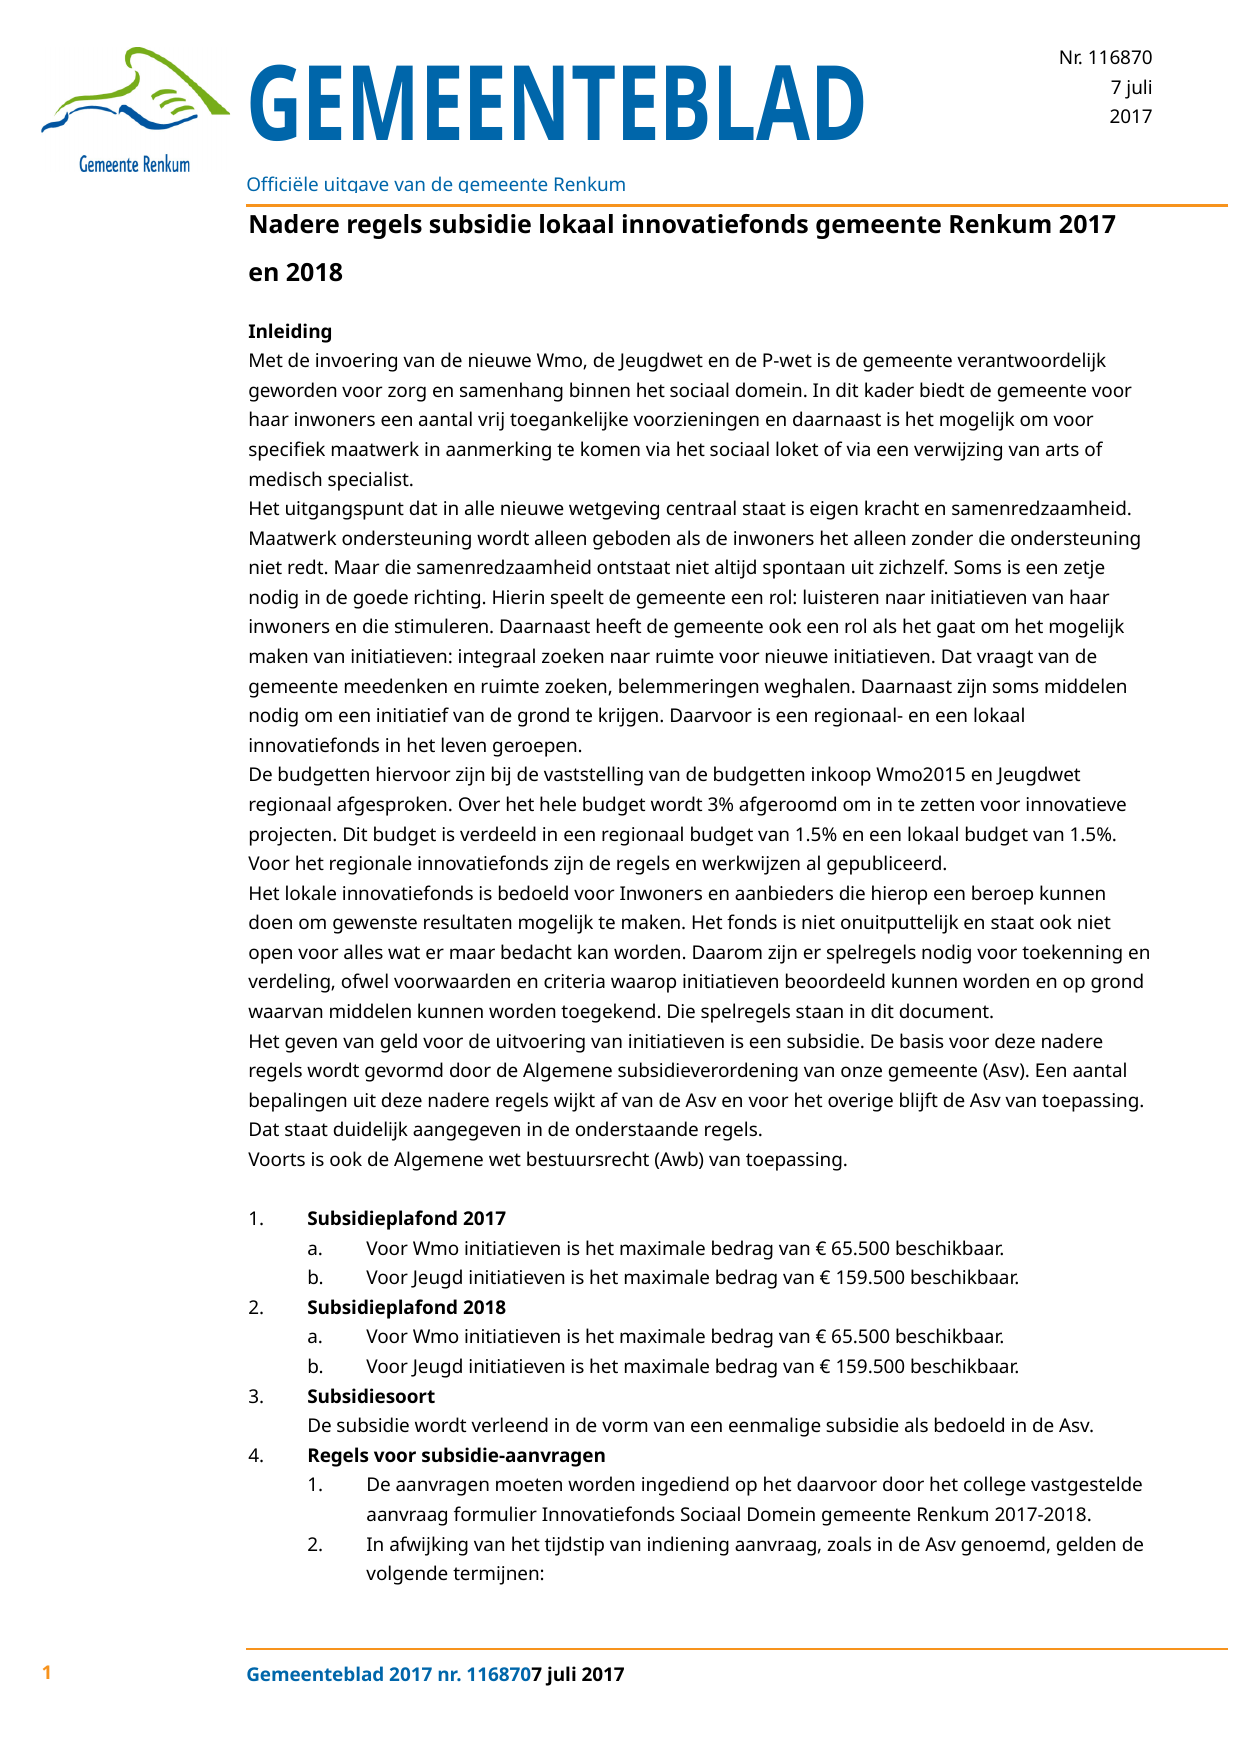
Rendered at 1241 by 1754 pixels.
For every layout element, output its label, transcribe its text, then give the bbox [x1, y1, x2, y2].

text Voorts is ook de Algemene wet bestuursrecht (Awb) van toepassing. [248, 1146, 1152, 1172]
list Regels voor subsidie-aanvragen [248, 1442, 1152, 1468]
list Subsidiesoort [248, 1383, 1152, 1409]
list In afwijking van het tijdstip van indiening aanvraag, zoals in de Asv genoemd, gelden de volgende termijnen: [307, 1531, 1152, 1586]
text De budgetten hiervoor zijn bij de vaststelling van de budgetten inkoop Wmo2015 en Jeugdwet regionaal afgesproken. Over het hele budget wordt 3% afgeroomd om in te zetten voor innovatieve projecten. Dit budget is verdeeld in een regionaal budget van 1.5% en een lokaal budget van 1.5%. Voor het regionale innovatiefonds zijn de regels en werkwijzen al gepubliceerd. [248, 762, 1152, 876]
text Het uitgangspunt dat in alle nieuwe wetgeving centraal staat is eigen kracht en samenredzaamheid. Maatwerk ondersteuning wordt alleen geboden als de inwoners het alleen zonder die ondersteuning niet redt. Maar die samenredzaamheid ontstaat niet altijd spontaan uit zichzelf. Soms is een zetje nodig in de goede richting. Hierin speelt de gemeente een rol: luisteren naar initiatieven van haar inwoners en die stimuleren. Daarnaast heeft de gemeente ook een rol als het gaat om het mogelijk maken van initiatieven: integraal zoeken naar ruimte voor nieuwe initiatieven. Dat vraagt van de gemeente meedenken en ruimte zoeken, belemmeringen weghalen. Daarnaast zijn soms middelen nodig om een initiatief van de grond te krijgen. Daarvoor is een regionaal- en een lokaal innovatiefonds in het leven geroepen. [248, 495, 1152, 758]
list Voor Wmo initiatieven is het maximale bedrag van € 65.500 beschikbaar. [307, 1324, 1152, 1349]
list De subsidie wordt verleend in de vorm van een eenmalige subsidie als bedoeld in de Asv. [248, 1412, 1152, 1438]
list Voor Jeugd initiatieven is het maximale bedrag van € 159.500 beschikbaar. [307, 1353, 1152, 1379]
text Inleiding [248, 318, 1152, 344]
list Subsidieplafond 2018 [248, 1294, 1152, 1320]
list Voor Wmo initiatieven is het maximale bedrag van € 65.500 beschikbaar. [307, 1235, 1152, 1261]
text Met de invoering van de nieuwe Wmo, de Jeugdwet en de P-wet is de gemeente verantwoordelijk geworden voor zorg en samenhang binnen het sociaal domein. In dit kader biedt de gemeente voor haar inwoners een aantal vrij toegankelijke voorzieningen en daarnaast is het mogelijk om voor specifiek maatwerk in aanmerking te komen via het sociaal loket of via een verwijzing van arts of medisch specialist. [248, 347, 1152, 492]
picture [41, 47, 231, 172]
text Nadere regels subsidie lokaal innovatiefonds gemeente Renkum 2017 en 2018 [248, 207, 1152, 288]
list Voor Jeugd initiatieven is het maximale bedrag van € 159.500 beschikbaar. [307, 1264, 1152, 1290]
text Het geven van geld voor de uitvoering van initiatieven is een subsidie. De basis voor deze nadere regels wordt gevormd door de Algemene subsidieverordening van onze gemeente (Asv). Een aantal bepalingen uit deze nadere regels wijkt af van de Asv en voor het overige blijft de Asv van toepassing. Dat staat duidelijk aangegeven in de onderstaande regels. [248, 1028, 1152, 1142]
text Het lokale innovatiefonds is bedoeld voor Inwoners en aanbieders die hierop een beroep kunnen doen om gewenste resultaten mogelijk te maken. Het fonds is niet onuitputtelijk en staat ook niet open voor alles wat er maar bedacht kan worden. Daarom zijn er spelregels nodig voor toekenning en verdeling, ofwel voorwaarden en criteria waarop initiatieven beoordeeld kunnen worden en op grond waarvan middelen kunnen worden toegekend. Die spelregels staan in dit document. [248, 880, 1152, 1024]
list Subsidieplafond 2017 [248, 1205, 1152, 1231]
list De aanvragen moeten worden ingediend op het daarvoor door het college vastgestelde aanvraag formulier Innovatiefonds Sociaal Domein gemeente Renkum 2017-2018. [307, 1472, 1152, 1527]
